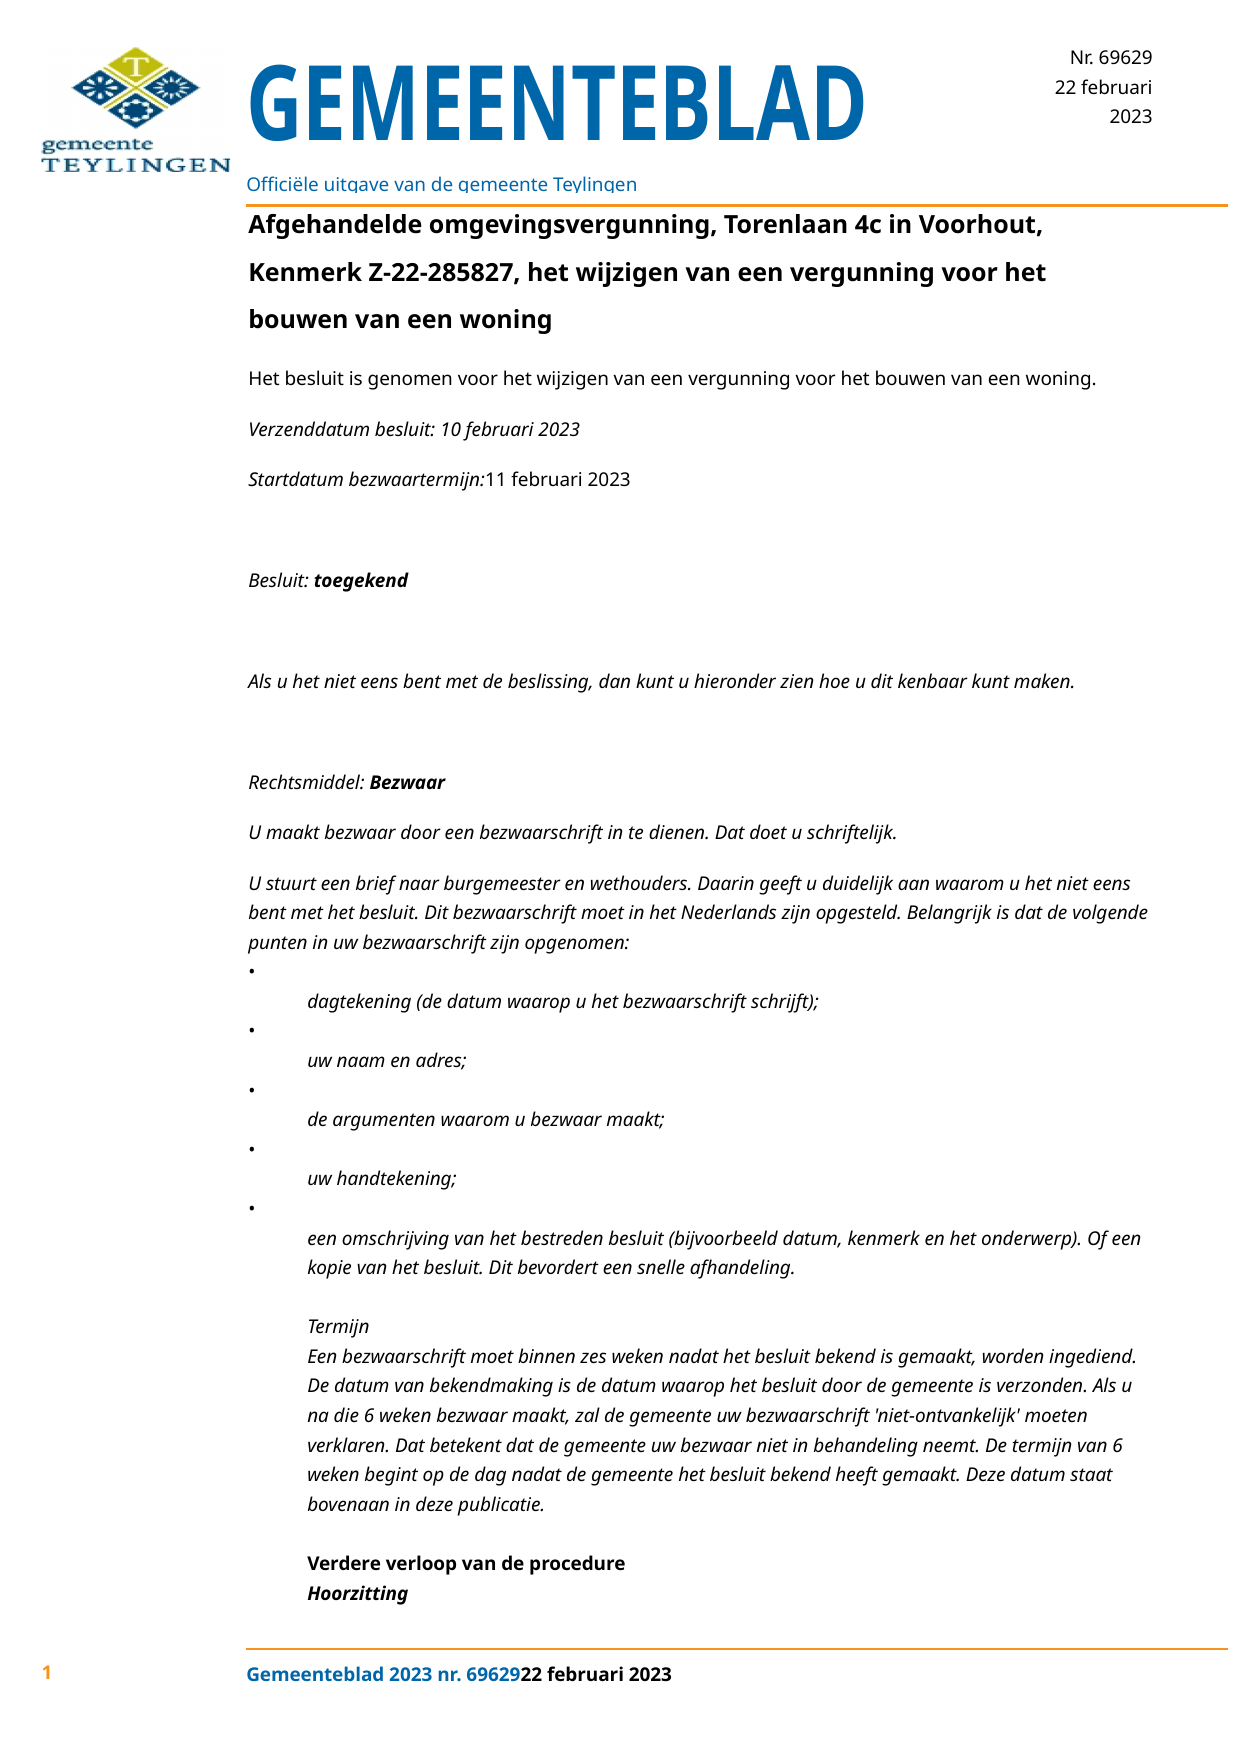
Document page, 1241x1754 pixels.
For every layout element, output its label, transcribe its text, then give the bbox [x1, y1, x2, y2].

text Startdatum bezwaartermijn:11 februari 2023 [248, 466, 1152, 492]
list Hoorzitting [248, 1580, 1152, 1605]
text Als u het niet eens bent met de beslissing, dan kunt u hieronder zien hoe u dit kenbaar kunt maken. [248, 668, 1152, 694]
list Verdere verloop van de procedure [248, 1550, 1152, 1576]
text Het besluit is genomen voor het wijzigen van een vergunning voor het bouwen van een woning. [248, 366, 1152, 391]
list Termijn [248, 1313, 1152, 1339]
list dagtekening (de datum waarop u het bezwaarschrift schrijft); [248, 988, 1152, 1014]
text Afgehandelde omgevingsvergunning, Torenlaan 4c in Voorhout, Kenmerk Z-22-285827, het wijzigen van een vergunning voor het bouwen van een woning [248, 207, 1152, 336]
text U stuurt een brief naar burgemeester en wethouders. Daarin geeft u duidelijk aan waarom u het niet eens bent met het besluit. Dit bezwaarschrift moet in het Nederlands zijn opgesteld. Belangrijk is dat de volgende punten in uw bezwaarschrift zijn opgenomen: [248, 870, 1152, 954]
text Verzenddatum besluit: 10 februari 2023 [248, 416, 1152, 442]
list de argumenten waarom u bezwaar maakt; [248, 1106, 1152, 1132]
list een omschrijving van het bestreden besluit (bijvoorbeeld datum, kenmerk en het onderwerp). Of een kopie van het besluit. Dit bevordert een snelle afhandeling. [248, 1225, 1152, 1280]
list Een bezwaarschrift moet binnen zes weken nadat het besluit bekend is gemaakt, worden ingediend. De datum van bekendmaking is de datum waarop het besluit door de gemeente is verzonden. Als u na die 6 weken bezwaar maakt, zal de gemeente uw bezwaarschrift 'niet-ontvankelijk' moeten verklaren. Dat betekent dat de gemeente uw bezwaar niet in behandeling neemt. De termijn van 6 weken begint op de dag nadat de gemeente het besluit bekend heeft gemaakt. Deze datum staat bovenaan in deze publicatie. [248, 1343, 1152, 1517]
list uw handtekening; [248, 1166, 1152, 1191]
picture [41, 47, 231, 172]
list uw naam en adres; [248, 1047, 1152, 1073]
text Rechtsmiddel: Bezwaar [248, 769, 1152, 794]
text U maakt bezwaar door een bezwaarschrift in te dienen. Dat doet u schriftelijk. [248, 819, 1152, 845]
text Besluit: toegekend [248, 567, 1152, 593]
